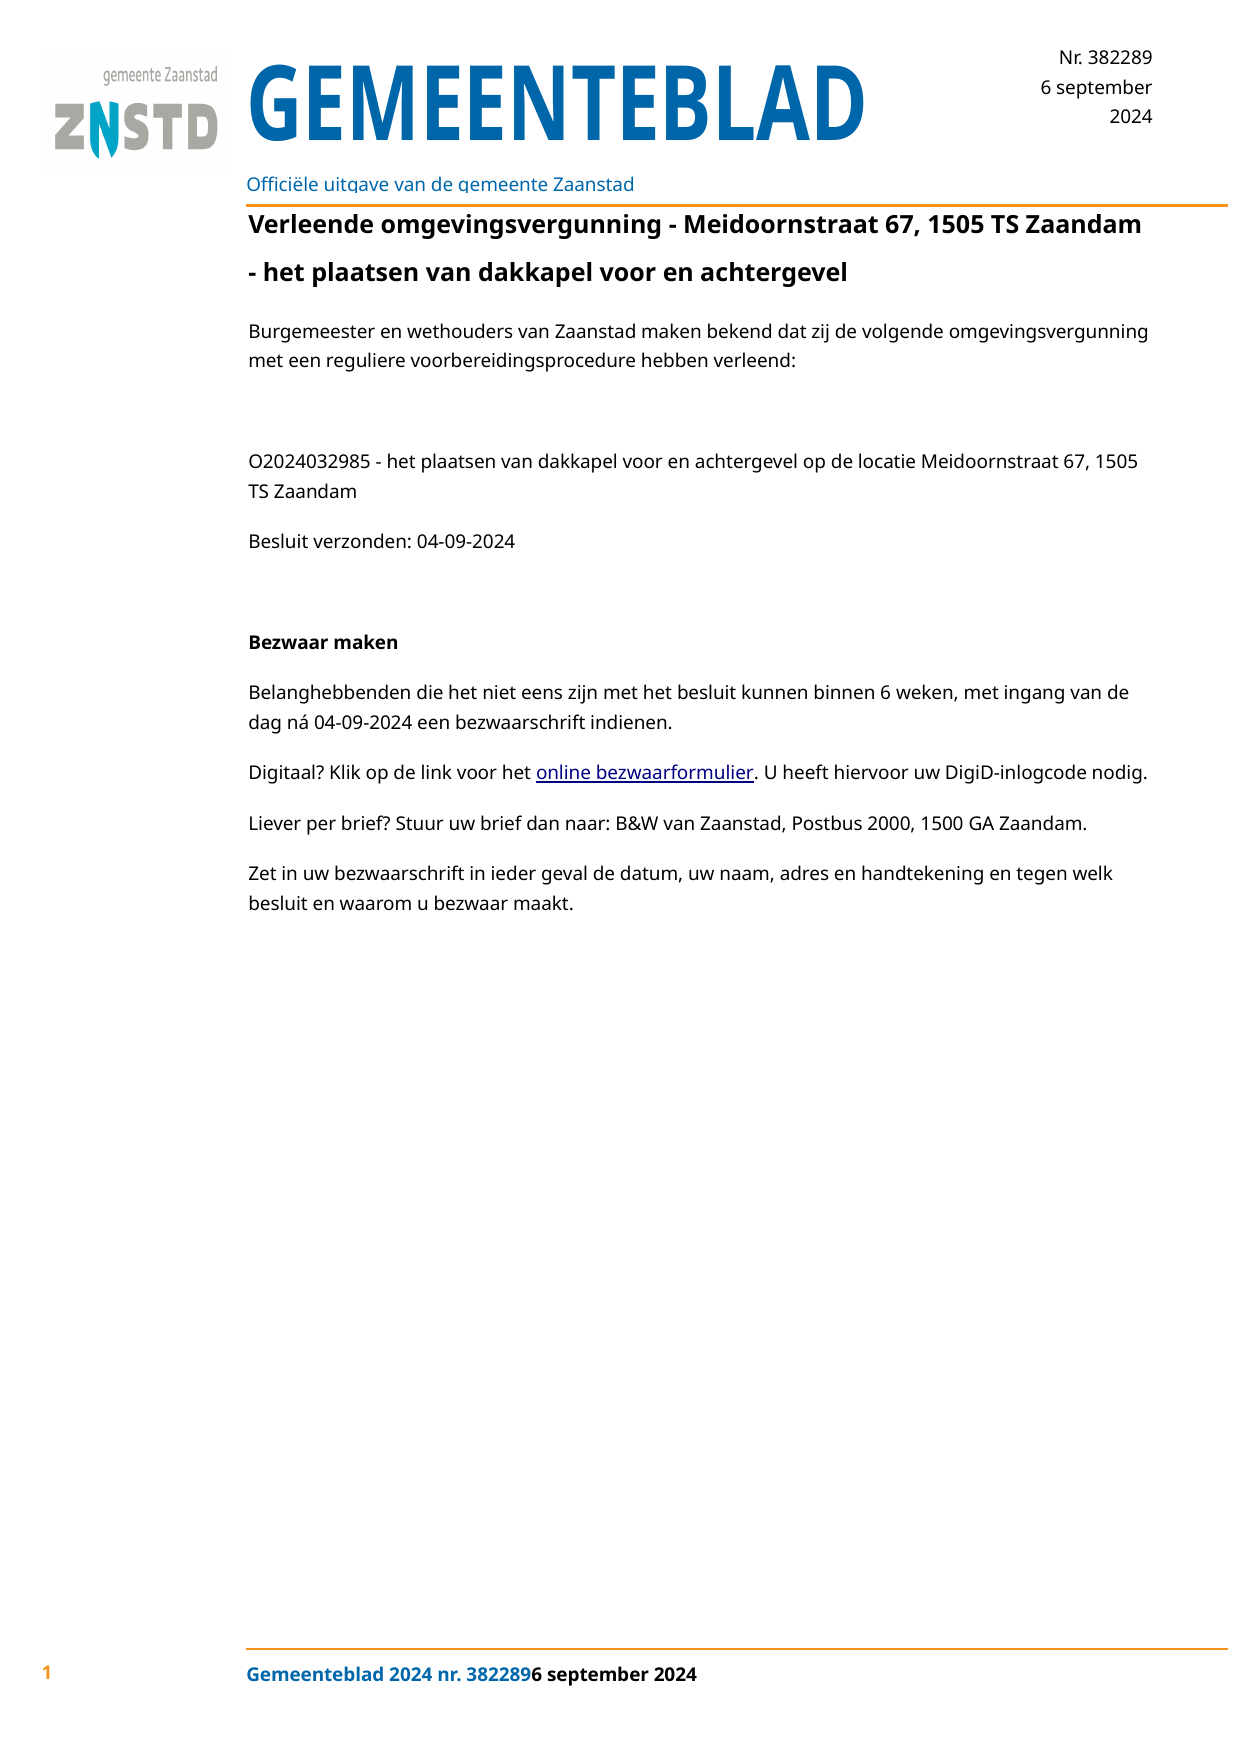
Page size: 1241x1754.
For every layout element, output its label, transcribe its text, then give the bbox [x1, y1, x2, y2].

text Liever per brief? Stuur uw brief dan naar: B&W van Zaanstad, Postbus 2000, 1500 GA Zaandam. [248, 810, 1152, 836]
text Besluit verzonden: 04-09-2024 [248, 528, 1152, 554]
text Digitaal? Klik op de link voor het online bezwaarformulier. U heeft hiervoor uw DigiD-inlogcode nodig. [248, 759, 1152, 785]
text Verleende omgevingsvergunning - Meidoornstraat 67, 1505 TS Zaandam - het plaatsen van dakkapel voor en achtergevel [248, 207, 1152, 288]
text Zet in uw bezwaarschrift in ieder geval de datum, uw naam, adres en handtekening en tegen welk besluit en waarom u bezwaar maakt. [248, 860, 1152, 916]
picture [41, 47, 231, 172]
text Belanghebbenden die het niet eens zijn met het besluit kunnen binnen 6 weken, met ingang van de dag ná 04-09-2024 een bezwaarschrift indienen. [248, 679, 1152, 735]
text Bezwaar maken [248, 629, 1152, 655]
text O2024032985 - het plaatsen van dakkapel voor en achtergevel op de locatie Meidoornstraat 67, 1505 TS Zaandam [248, 448, 1152, 504]
text Burgemeester en wethouders van Zaanstad maken bekend dat zij de volgende omgevingsvergunning met een reguliere voorbereidingsprocedure hebben verleend: [248, 318, 1152, 373]
